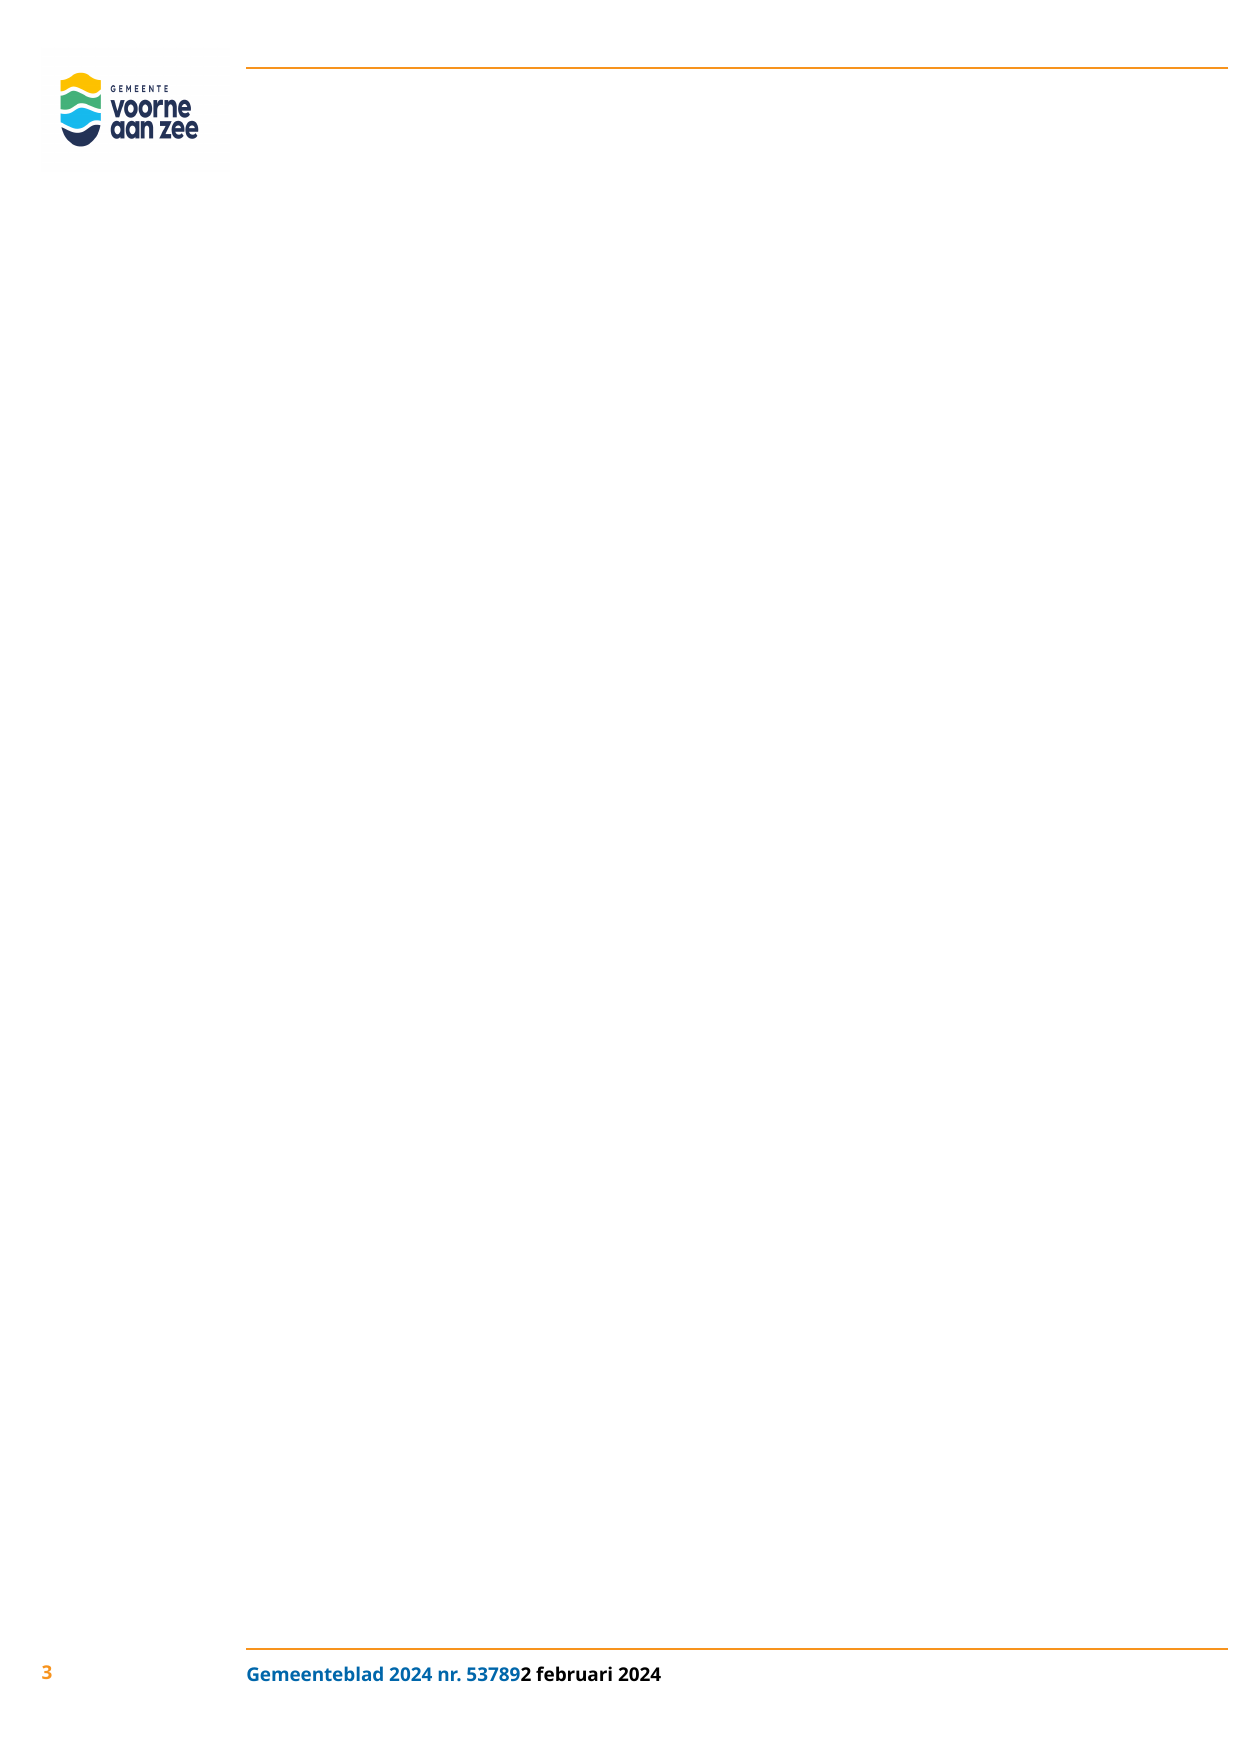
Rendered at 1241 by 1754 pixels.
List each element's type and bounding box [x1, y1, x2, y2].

picture [41, 47, 231, 172]
